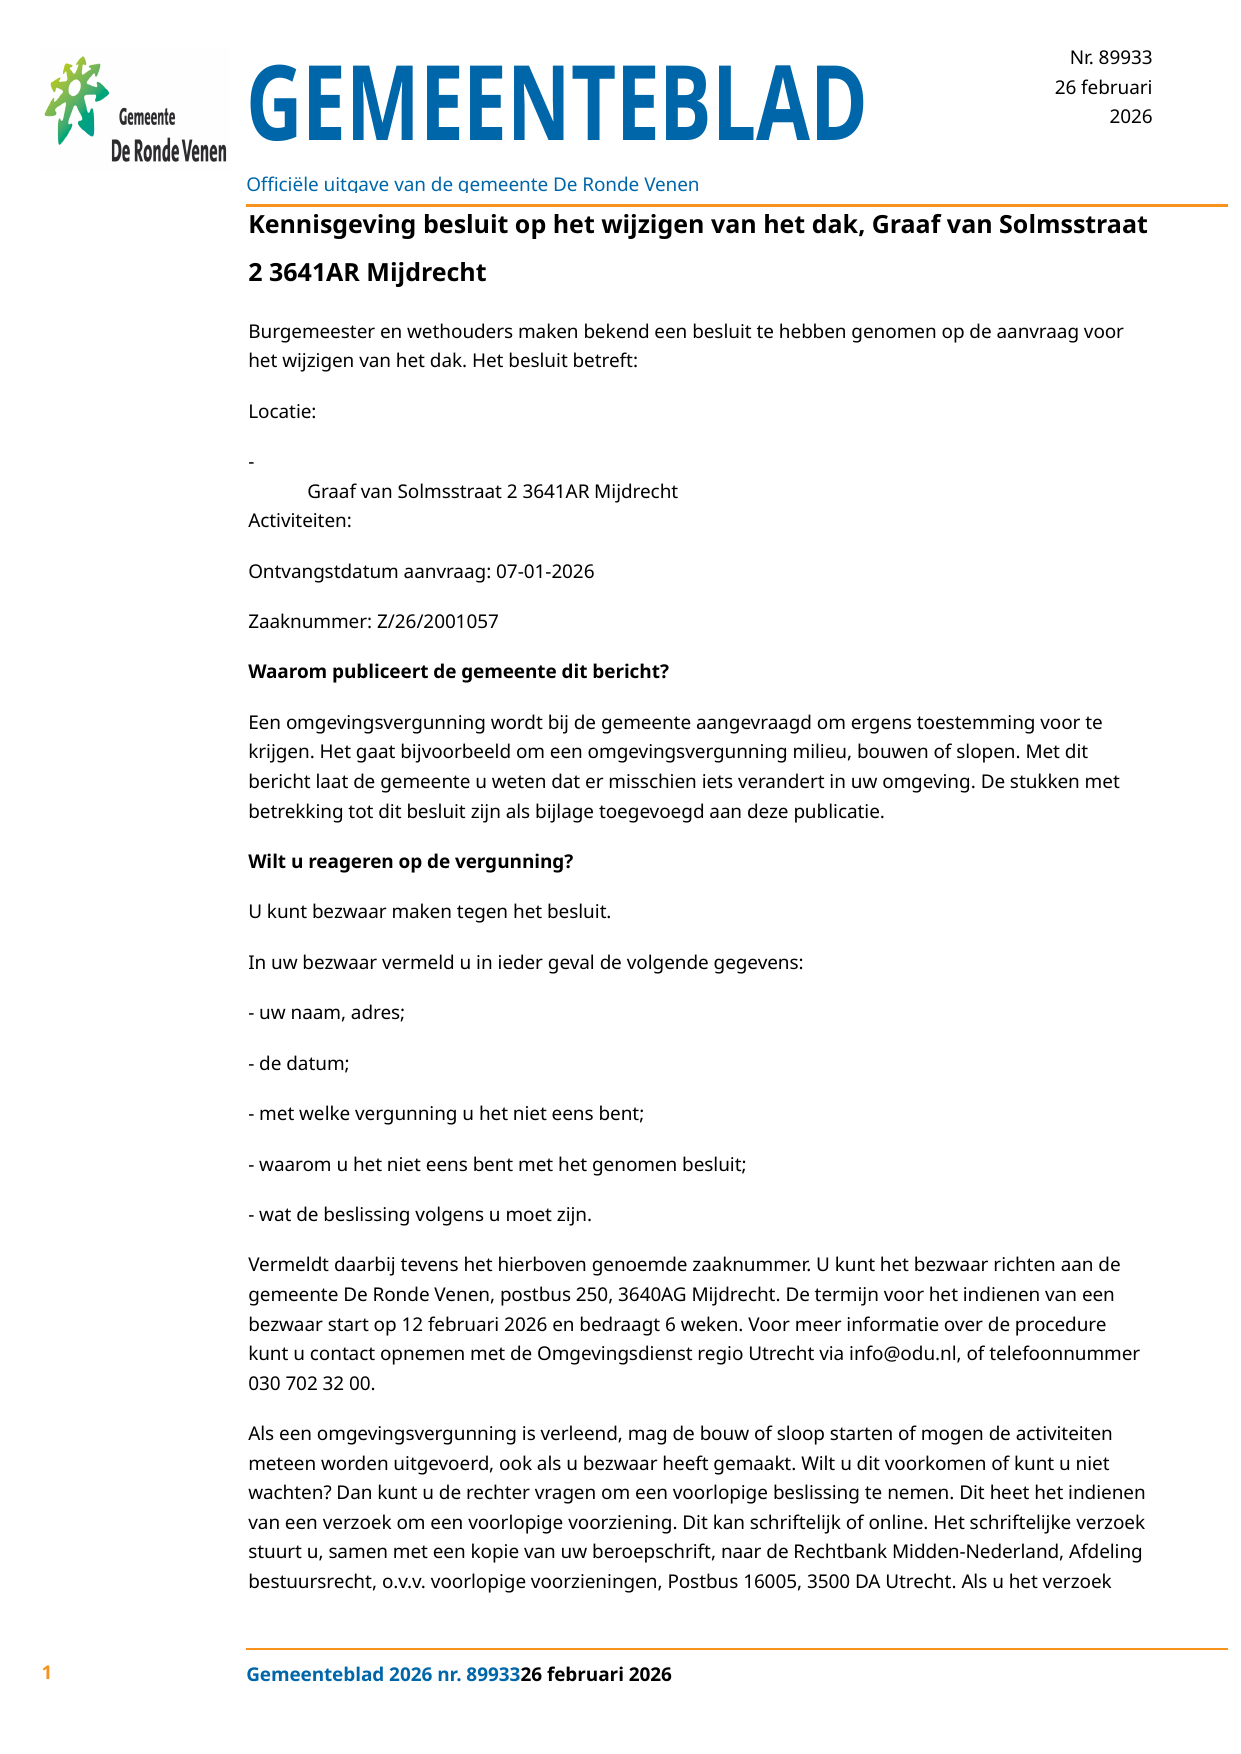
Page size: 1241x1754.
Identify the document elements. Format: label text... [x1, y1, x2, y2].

text U kunt bezwaar maken tegen het besluit. [248, 899, 1152, 924]
text Locatie: [248, 398, 1152, 424]
text - wat de beslissing volgens u moet zijn. [248, 1201, 1152, 1227]
picture [41, 47, 231, 172]
text - uw naam, adres; [248, 999, 1152, 1025]
text Activiteiten: [248, 507, 1152, 533]
text Vermeldt daarbij tevens het hierboven genoemde zaaknummer. U kunt het bezwaar richten aan de gemeente De Ronde Venen, postbus 250, 3640AG Mijdrecht. De termijn voor het indienen van een bezwaar start op 12 februari 2026 en bedraagt 6 weken. Voor meer informatie over de procedure kunt u contact opnemen met de Omgevingsdienst regio Utrecht via info@odu.nl, of telefoonnummer 030 702 32 00. [248, 1252, 1152, 1396]
text Een omgevingsvergunning wordt bij de gemeente aangevraagd om ergens toestemming voor te krijgen. Het gaat bijvoorbeeld om een omgevingsvergunning milieu, bouwen of slopen. Met dit bericht laat de gemeente u weten dat er misschien iets verandert in uw omgeving. De stukken met betrekking tot dit besluit zijn als bijlage toegevoegd aan deze publicatie. [248, 709, 1152, 824]
text - met welke vergunning u het niet eens bent; [248, 1100, 1152, 1126]
text Als een omgevingsvergunning is verleend, mag de bouw of sloop starten of mogen de activiteiten meteen worden uitgevoerd, ook als u bezwaar heeft gemaakt. Wilt u dit voorkomen of kunt u niet wachten? Dan kunt u de rechter vragen om een voorlopige beslissing te nemen. Dit heet het indienen van een verzoek om een voorlopige voorziening. Dit kan schriftelijk of online. Het schriftelijke verzoek stuurt u, samen met een kopie van uw beroepschrift, naar de Rechtbank Midden-Nederland, Afdeling bestuursrecht, o.v.v. voorlopige voorzieningen, Postbus 16005, 3500 DA Utrecht. Als u het verzoek [248, 1420, 1152, 1594]
text - waarom u het niet eens bent met het genomen besluit; [248, 1151, 1152, 1177]
text Waarom publiceert de gemeente dit bericht? [248, 659, 1152, 684]
text Ontvangstdatum aanvraag: 07-01-2026 [248, 558, 1152, 584]
text Zaaknummer: Z/26/2001057 [248, 608, 1152, 634]
list Graaf van Solmsstraat 2 3641AR Mijdrecht [248, 478, 1152, 504]
text Wilt u reageren op de vergunning? [248, 848, 1152, 874]
text Burgemeester en wethouders maken bekend een besluit te hebben genomen op de aanvraag voor het wijzigen van het dak. Het besluit betreft: [248, 318, 1152, 373]
text In uw bezwaar vermeld u in ieder geval de volgende gegevens: [248, 949, 1152, 975]
text - de datum; [248, 1050, 1152, 1076]
text Kennisgeving besluit op het wijzigen van het dak, Graaf van Solmsstraat 2 3641AR Mijdrecht [248, 207, 1152, 288]
